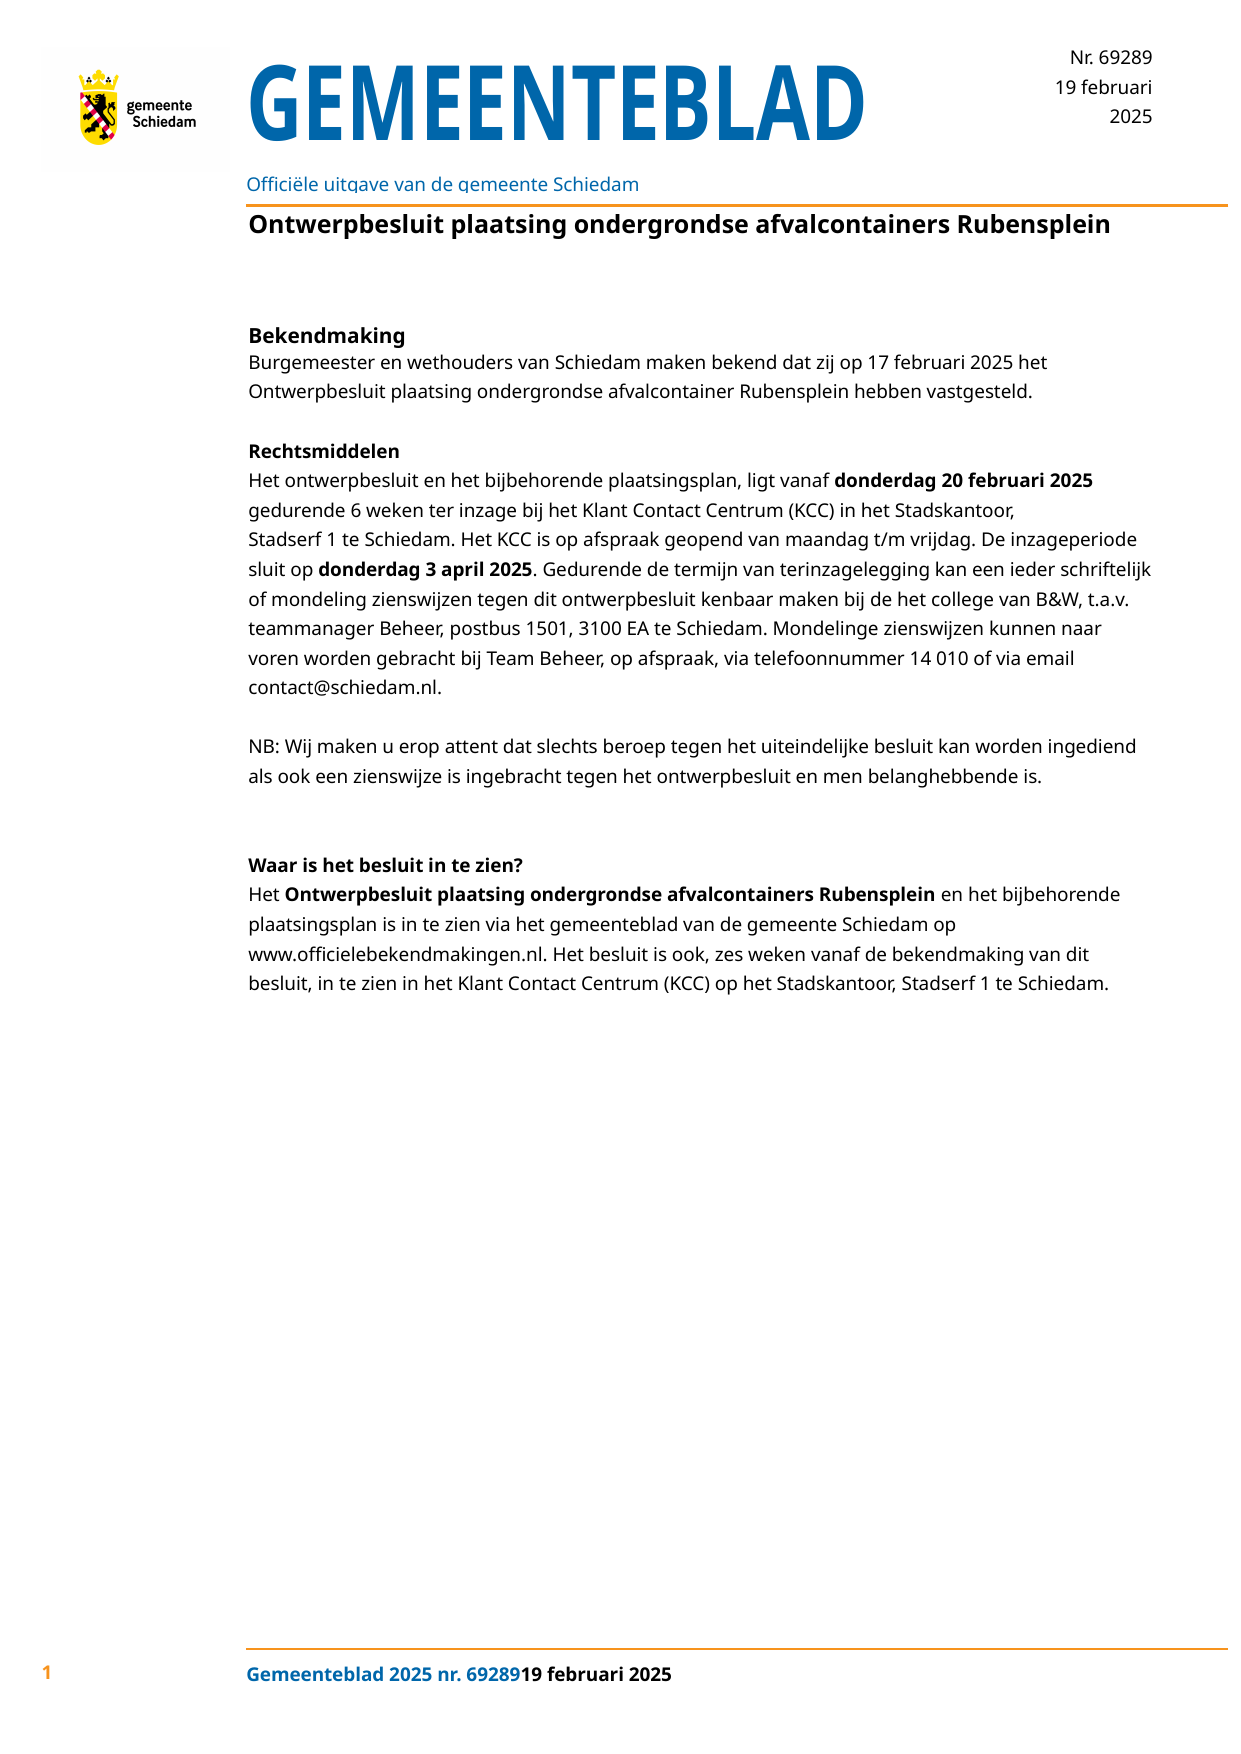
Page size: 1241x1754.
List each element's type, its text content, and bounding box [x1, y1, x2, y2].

text Stadserf 1 te Schiedam. Het KCC is op afspraak geopend van maandag t/m vrijdag. De inzageperiode sluit op donderdag 3 april 2025. Gedurende de termijn van terinzagelegging kan een ieder schriftelijk of mondeling zienswijzen tegen dit ontwerpbesluit kenbaar maken bij de het college van B&W, t.a.v. teammanager Beheer, postbus 1501, 3100 EA te Schiedam. Mondelinge zienswijzen kunnen naar voren worden gebracht bij Team Beheer, op afspraak, via telefoonnummer 14 010 of via email contact@schiedam.nl. [248, 527, 1152, 700]
text Het ontwerpbesluit en het bijbehorende plaatsingsplan, ligt vanaf donderdag 20 februari 2025 gedurende 6 weken ter inzage bij het Klant Contact Centrum (KCC) in het Stadskantoor, [248, 467, 1152, 523]
text Rechtsmiddelen [248, 438, 1152, 464]
text NB: Wij maken u erop attent dat slechts beroep tegen het uiteindelijke besluit kan worden ingediend als ook een zienswijze is ingebracht tegen het ontwerpbesluit en men belanghebbende is. [248, 734, 1152, 789]
text Ontwerpbesluit plaatsing ondergrondse afvalcontainers Rubensplein [248, 207, 1152, 241]
text Waar is het besluit in te zien? [248, 852, 1152, 878]
picture [41, 47, 231, 172]
text Burgemeester en wethouders van Schiedam maken bekend dat zij op 17 februari 2025 het Ontwerpbesluit plaatsing ondergrondse afvalcontainer Rubensplein hebben vastgesteld. [248, 349, 1152, 404]
text Het Ontwerpbesluit plaatsing ondergrondse afvalcontainers Rubensplein en het bijbehorende plaatsingsplan is in te zien via het gemeenteblad van de gemeente Schiedam op www.officielebekendmakingen.nl. Het besluit is ook, zes weken vanaf de bekendmaking van dit besluit, in te zien in het Klant Contact Centrum (KCC) op het Stadskantoor, Stadserf 1 te Schiedam. [248, 882, 1152, 996]
text Bekendmaking [248, 321, 1152, 349]
